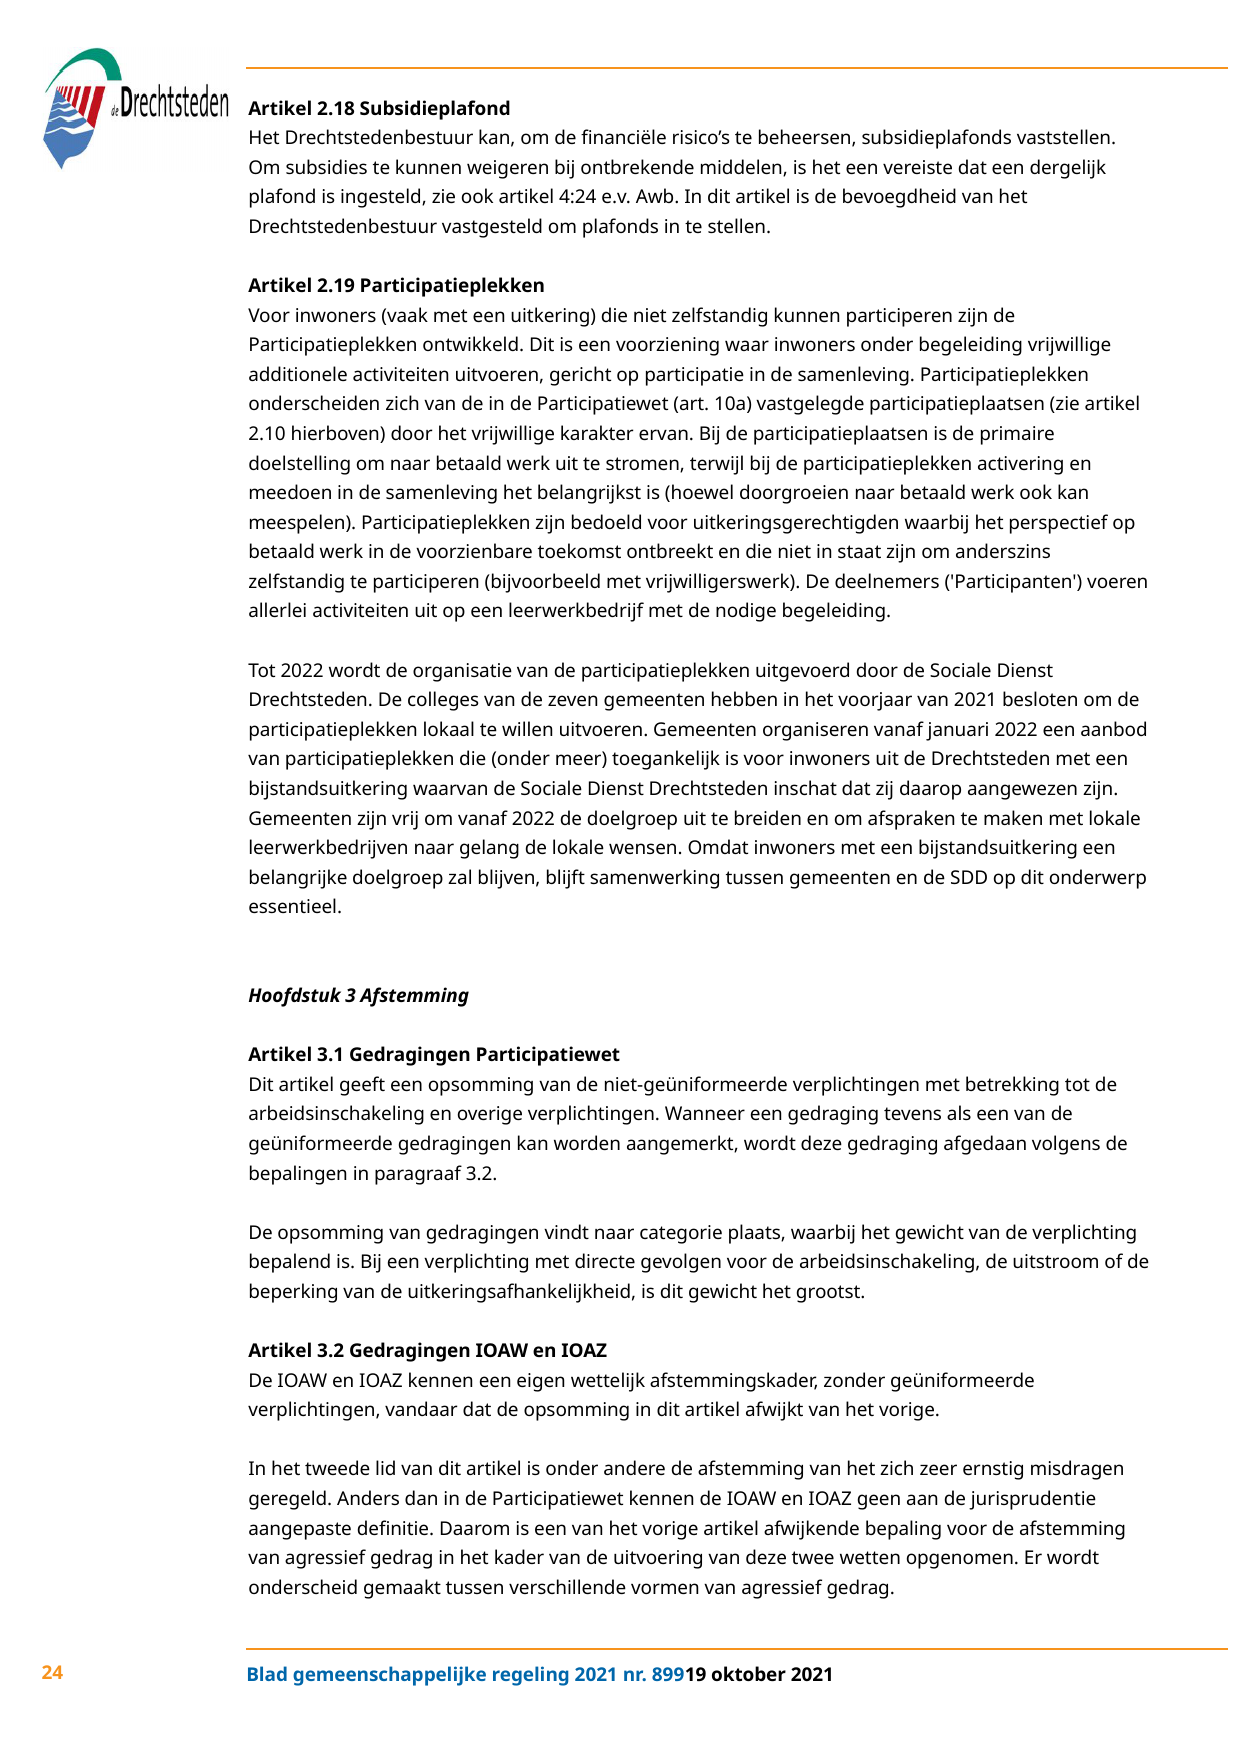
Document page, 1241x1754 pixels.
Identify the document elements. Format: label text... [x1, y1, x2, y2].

text De opsomming van gedragingen vindt naar categorie plaats, waarbij het gewicht van de verplichting bepalend is. Bij een verplichting met directe gevolgen voor de arbeidsinschakeling, de uitstroom of de beperking van de uitkeringsafhankelijkheid, is dit gewicht het grootst. [248, 1219, 1152, 1304]
text In het tweede lid van dit artikel is onder andere de afstemming van het zich zeer ernstig misdragen geregeld. Anders dan in de Participatiewet kennen de IOAW en IOAZ geen aan de jurisprudentie aangepaste definitie. Daarom is een van het vorige artikel afwijkende bepaling voor de afstemming van agressief gedrag in het kader van de uitvoering van deze twee wetten opgenomen. Er wordt onderscheid gemaakt tussen verschillende vormen van agressief gedrag. [248, 1456, 1152, 1600]
text Dit artikel geeft een opsomming van de niet-geüniformeerde verplichtingen met betrekking tot de arbeidsinschakeling en overige verplichtingen. Wanneer een gedraging tevens als een van de geüniformeerde gedragingen kan worden aangemerkt, wordt deze gedraging afgedaan volgens de bepalingen in paragraaf 3.2. [248, 1071, 1152, 1186]
text De IOAW en IOAZ kennen een eigen wettelijk afstemmingskader, zonder geüniformeerde verplichtingen, vandaar dat de opsomming in dit artikel afwijkt van het vorige. [248, 1367, 1152, 1422]
text Tot 2022 wordt de organisatie van de participatieplekken uitgevoerd door de Sociale Dienst Drechtsteden. De colleges van de zeven gemeenten hebben in het voorjaar van 2021 besloten om de participatieplekken lokaal te willen uitvoeren. Gemeenten organiseren vanaf januari 2022 een aanbod van participatieplekken die (onder meer) toegankelijk is voor inwoners uit de Drechtsteden met een bijstandsuitkering waarvan de Sociale Dienst Drechtsteden inschat dat zij daarop aangewezen zijn. Gemeenten zijn vrij om vanaf 2022 de doelgroep uit te breiden en om afspraken te maken met lokale leerwerkbedrijven naar gelang de lokale wensen. Omdat inwoners met een bijstandsuitkering een belangrijke doelgroep zal blijven, blijft samenwerking tussen gemeenten en de SDD op dit onderwerp essentieel. [248, 657, 1152, 919]
text Artikel 3.2 Gedragingen IOAW en IOAZ [248, 1337, 1152, 1363]
text Voor inwoners (vaak met een uitkering) die niet zelfstandig kunnen participeren zijn de Participatieplekken ontwikkeld. Dit is een voorziening waar inwoners onder begeleiding vrijwillige additionele activiteiten uitvoeren, gericht op participatie in de samenleving. Participatieplekken onderscheiden zich van de in de Participatiewet (art. 10a) vastgelegde participatieplaatsen (zie artikel 2.10 hierboven) door het vrijwillige karakter ervan. Bij de participatieplaatsen is de primaire doelstelling om naar betaald werk uit te stromen, terwijl bij de participatieplekken activering en meedoen in de samenleving het belangrijkst is (hoewel doorgroeien naar betaald werk ook kan meespelen). Participatieplekken zijn bedoeld voor uitkeringsgerechtigden waarbij het perspectief op betaald werk in de voorzienbare toekomst ontbreekt en die niet in staat zijn om anderszins zelfstandig te participeren (bijvoorbeeld met vrijwilligerswerk). De deelnemers ('Participanten') voeren allerlei activiteiten uit op een leerwerkbedrijf met de nodige begeleiding. [248, 302, 1152, 623]
text Artikel 3.1 Gedragingen Participatiewet [248, 1041, 1152, 1067]
text Hoofdstuk 3 Afstemming [248, 982, 1152, 1008]
text Het Drechtstedenbestuur kan, om de financiële risico’s te beheersen, subsidieplafonds vaststellen. [248, 124, 1152, 150]
text Artikel 2.18 Subsidieplafond [248, 95, 1152, 121]
picture [41, 47, 231, 172]
text Om subsidies te kunnen weigeren bij ontbrekende middelen, is het een vereiste dat een dergelijk plafond is ingesteld, zie ook artikel 4:24 e.v. Awb. In dit artikel is de bevoegdheid van het Drechtstedenbestuur vastgesteld om plafonds in te stellen. [248, 154, 1152, 239]
text Artikel 2.19 Participatieplekken [248, 272, 1152, 298]
